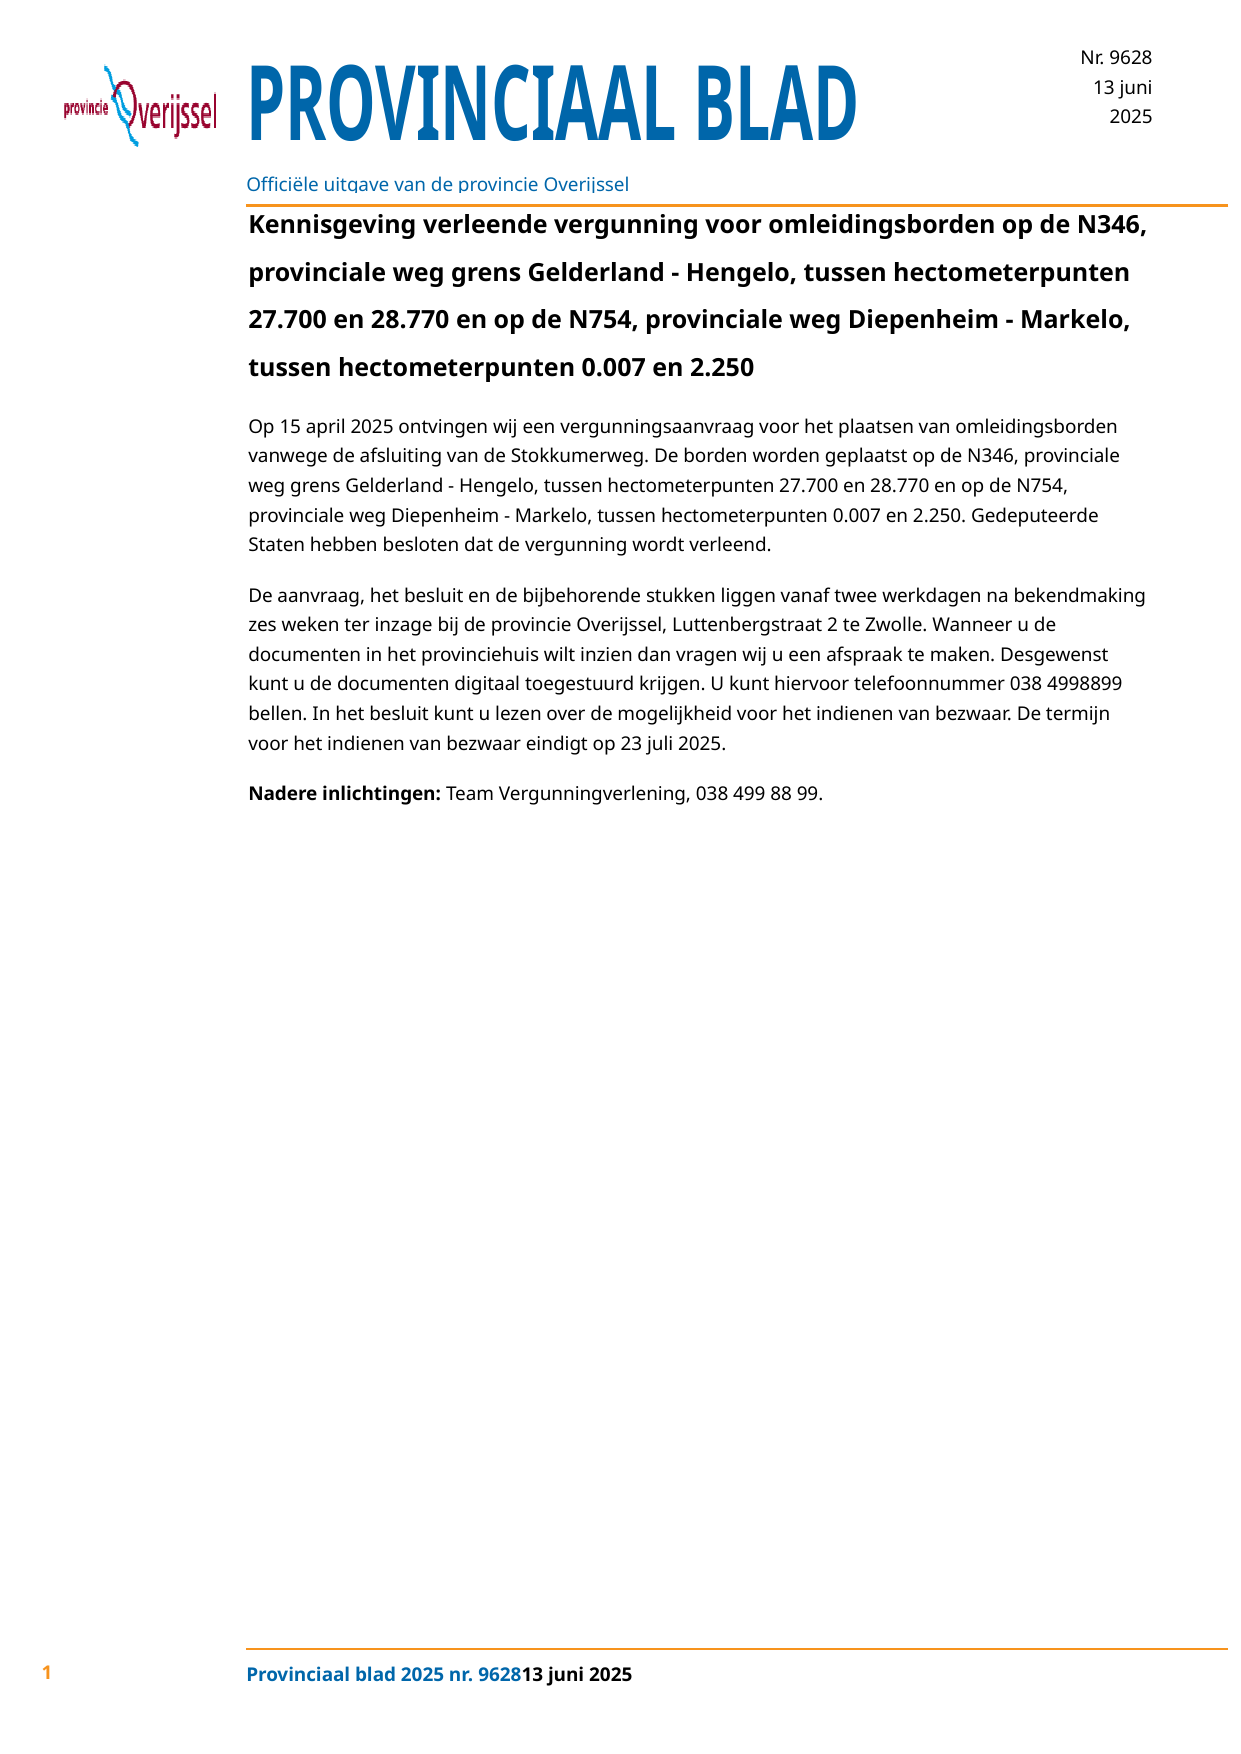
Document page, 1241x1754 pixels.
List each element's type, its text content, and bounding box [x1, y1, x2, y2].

picture [41, 47, 231, 172]
text Nadere inlichtingen: Team Vergunningverlening, 038 499 88 99. [248, 780, 1152, 806]
text Kennisgeving verleende vergunning voor omleidingsborden op de N346, provinciale weg grens Gelderland - Hengelo, tussen hectometerpunten 27.700 en 28.770 en op de N754, provinciale weg Diepenheim - Markelo, tussen hectometerpunten 0.007 en 2.250 [248, 207, 1152, 384]
text Op 15 april 2025 ontvingen wij een vergunningsaanvraag voor het plaatsen van omleidingsborden vanwege de afsluiting van de Stokkumerweg. De borden worden geplaatst op de N346, provinciale weg grens Gelderland - Hengelo, tussen hectometerpunten 27.700 en 28.770 en op de N754, provinciale weg Diepenheim - Markelo, tussen hectometerpunten 0.007 en 2.250. Gedeputeerde Staten hebben besloten dat de vergunning wordt verleend. [248, 413, 1152, 557]
text De aanvraag, het besluit en de bijbehorende stukken liggen vanaf twee werkdagen na bekendmaking zes weken ter inzage bij de provincie Overijssel, Luttenbergstraat 2 te Zwolle. Wanneer u de documenten in het provinciehuis wilt inzien dan vragen wij u een afspraak te maken. Desgewenst kunt u de documenten digitaal toegestuurd krijgen. U kunt hiervoor telefoonnummer 038 4998899 bellen. In het besluit kunt u lezen over de mogelijkheid voor het indienen van bezwaar. De termijn voor het indienen van bezwaar eindigt op 23 juli 2025. [248, 582, 1152, 756]
